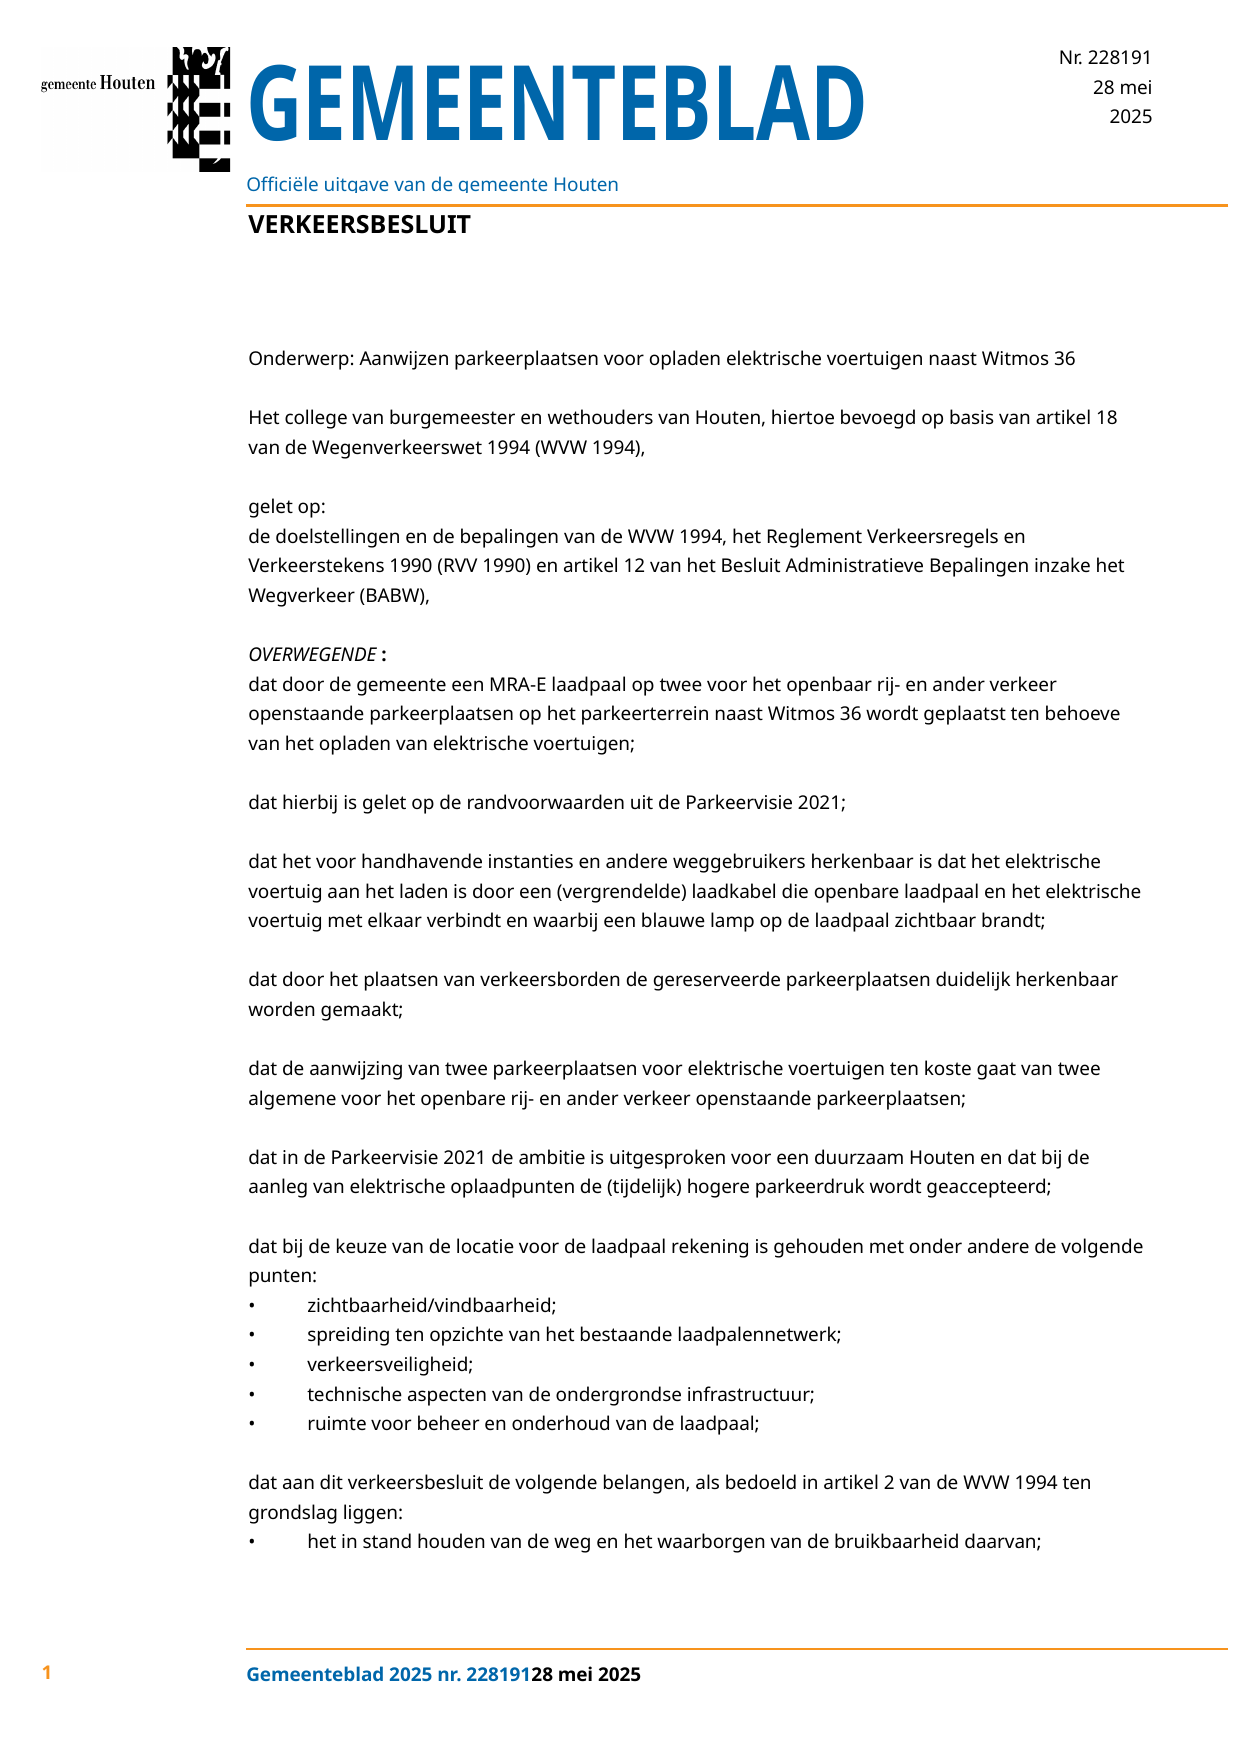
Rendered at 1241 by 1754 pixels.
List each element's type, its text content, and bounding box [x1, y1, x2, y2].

list verkeersveiligheid; [248, 1351, 1152, 1377]
picture [41, 47, 231, 172]
text Het college van burgemeester en wethouders van Houten, hiertoe bevoegd op basis van artikel 18 van de Wegenverkeerswet 1994 (WVW 1994), [248, 404, 1152, 460]
text dat aan dit verkeersbesluit de volgende belangen, als bedoeld in artikel 2 van de WVW 1994 ten grondslag liggen: [248, 1469, 1152, 1525]
text Onderwerp: Aanwijzen parkeerplaatsen voor opladen elektrische voertuigen naast Witmos 36 [248, 345, 1152, 371]
list ruimte voor beheer en onderhoud van de laadpaal; [248, 1410, 1152, 1436]
text dat door de gemeente een MRA-E laadpaal op twee voor het openbaar rij- en ander verkeer openstaande parkeerplaatsen op het parkeerterrein naast Witmos 36 wordt geplaatst ten behoeve van het opladen van elektrische voertuigen; [248, 671, 1152, 756]
list zichtbaarheid/vindbaarheid; [248, 1292, 1152, 1318]
text dat in de Parkeervisie 2021 de ambitie is uitgesproken voor een duurzaam Houten en dat bij de aanleg van elektrische oplaadpunten de (tijdelijk) hogere parkeerdruk wordt geaccepteerd; [248, 1144, 1152, 1199]
text dat hierbij is gelet op de randvoorwaarden uit de Parkeervisie 2021; [248, 789, 1152, 815]
list technische aspecten van de ondergrondse infrastructuur; [248, 1381, 1152, 1406]
text gelet op: [248, 493, 1152, 519]
text dat bij de keuze van de locatie voor de laadpaal rekening is gehouden met onder andere de volgende punten: [248, 1233, 1152, 1288]
text dat de aanwijzing van twee parkeerplaatsen voor elektrische voertuigen ten koste gaat van twee algemene voor het openbare rij- en ander verkeer openstaande parkeerplaatsen; [248, 1055, 1152, 1111]
text OVERWEGENDE : [248, 641, 1152, 667]
text dat door het plaatsen van verkeersborden de gereserveerde parkeerplaatsen duidelijk herkenbaar worden gemaakt; [248, 967, 1152, 1022]
text VERKEERSBESLUIT [248, 207, 1152, 241]
text de doelstellingen en de bepalingen van de WVW 1994, het Reglement Verkeersregels en Verkeerstekens 1990 (RVV 1990) en artikel 12 van het Besluit Administratieve Bepalingen inzake het Wegverkeer (BABW), [248, 523, 1152, 608]
text dat het voor handhavende instanties en andere weggebruikers herkenbaar is dat het elektrische voertuig aan het laden is door een (vergrendelde) laadkabel die openbare laadpaal en het elektrische voertuig met elkaar verbindt en waarbij een blauwe lamp op de laadpaal zichtbaar brandt; [248, 848, 1152, 933]
list het in stand houden van de weg en het waarborgen van de bruikbaarheid daarvan; [248, 1529, 1152, 1554]
list spreiding ten opzichte van het bestaande laadpalennetwerk; [248, 1322, 1152, 1347]
